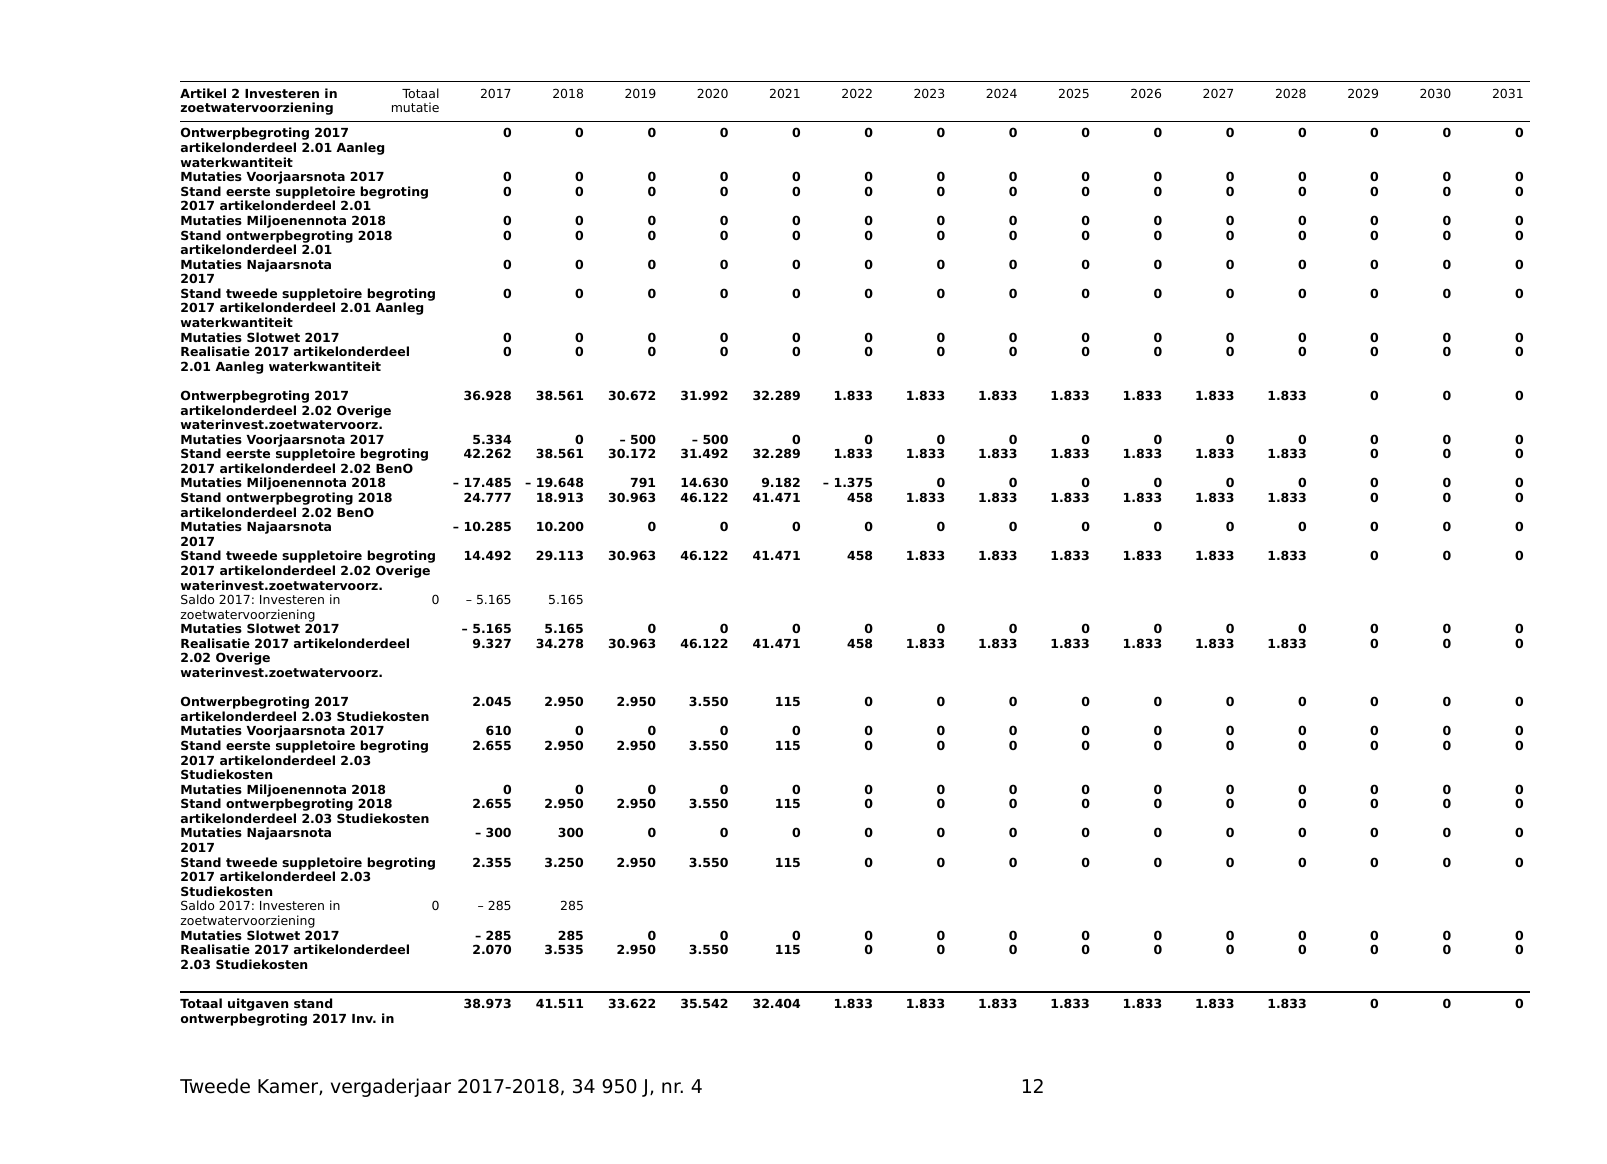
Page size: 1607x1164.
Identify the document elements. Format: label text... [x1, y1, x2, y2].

table_cell 0 [518, 433, 589, 447]
table_cell [590, 593, 662, 622]
table_cell Ontwerpbegroting 2017 artikelonderdeel 2.02 Overige waterinvest.zoetwatervoorz. [180, 389, 445, 432]
table_cell 0 [1168, 826, 1240, 855]
table_cell 0 [1168, 520, 1240, 549]
table_cell 0 [518, 783, 589, 797]
table_cell 0 [806, 228, 879, 257]
table_cell 0 [1313, 783, 1384, 797]
table_cell 0 [1313, 826, 1384, 855]
table_cell 0 [1023, 258, 1096, 287]
table_cell [734, 593, 806, 622]
table_cell 0 [1385, 433, 1457, 447]
table_cell 2.950 [590, 943, 662, 972]
table_cell [879, 972, 951, 991]
table_cell 0 [951, 520, 1023, 549]
table_cell 0 [1313, 330, 1384, 345]
table_cell [734, 374, 806, 389]
table_cell 0 [1385, 622, 1457, 637]
table_cell 46.122 [662, 549, 734, 593]
table_cell 0 [445, 185, 517, 214]
table_cell [590, 972, 662, 991]
table_cell 0 [1168, 797, 1240, 826]
table_cell – 285 [445, 928, 517, 943]
table_cell 0 [1457, 826, 1529, 855]
table_cell 0 [662, 122, 734, 170]
table_cell 0 [734, 258, 806, 287]
table_cell 5.165 [518, 622, 589, 637]
table_cell 0 [806, 345, 879, 374]
table_cell [879, 374, 951, 389]
table_cell 32.404 [734, 993, 806, 1026]
table_cell 0 [1385, 637, 1457, 680]
table_cell 0 [590, 258, 662, 287]
table_cell [1168, 593, 1240, 622]
table_header 2019 [590, 82, 662, 121]
table_cell 0 [879, 739, 951, 782]
table_cell 0 [1385, 258, 1457, 287]
table_cell 0 [1385, 287, 1457, 330]
table_cell 0 [1096, 695, 1168, 724]
table_cell 0 [662, 185, 734, 214]
table_cell 1.833 [1168, 491, 1240, 520]
table_cell 46.122 [662, 491, 734, 520]
table_cell 2.950 [590, 695, 662, 724]
table_cell 1.833 [1240, 389, 1312, 432]
table_cell 0 [1313, 389, 1384, 432]
table_cell 0 [1385, 797, 1457, 826]
table_cell [1457, 899, 1529, 928]
table_cell – 10.285 [445, 520, 517, 549]
table_cell 33.622 [590, 993, 662, 1026]
table_cell 0 [951, 330, 1023, 345]
table_cell [951, 374, 1023, 389]
table_cell 0 [445, 330, 517, 345]
table_cell 0 [1385, 520, 1457, 549]
table_cell 0 [445, 228, 517, 257]
table_cell 1.833 [806, 447, 879, 476]
table_cell – 5.165 [445, 593, 517, 622]
table_cell Mutaties Miljoenennota 2018 [180, 476, 445, 491]
table_cell 0 [1168, 258, 1240, 287]
table_cell 0 [806, 520, 879, 549]
table_cell 0 [445, 214, 517, 228]
table_cell 0 [1313, 739, 1384, 782]
table_cell 32.289 [734, 389, 806, 432]
table_cell 0 [1313, 724, 1384, 739]
table_cell 0 [1096, 855, 1168, 899]
table_cell 0 [662, 214, 734, 228]
table_cell 1.833 [1096, 447, 1168, 476]
table_cell 0 [1457, 739, 1529, 782]
table_cell [951, 680, 1023, 695]
table_cell 0 [879, 122, 951, 170]
table_cell 46.122 [662, 637, 734, 680]
table_cell [590, 374, 662, 389]
table_cell 0 [518, 214, 589, 228]
table_cell 0 [1240, 943, 1312, 972]
table_cell – 500 [590, 433, 662, 447]
table_cell 0 [445, 783, 517, 797]
table_cell 0 [1240, 214, 1312, 228]
table_cell 0 [662, 622, 734, 637]
table_cell [662, 972, 734, 991]
table_cell Stand tweede suppletoire begroting 2017 artikelonderdeel 2.02 Overige waterinvest.zoetwatervoorz. [180, 549, 445, 593]
table_cell 1.833 [879, 637, 951, 680]
table_cell 0 [1023, 287, 1096, 330]
table_cell 0 [1023, 855, 1096, 899]
table_cell 0 [1240, 826, 1312, 855]
table_cell 0 [1240, 724, 1312, 739]
table_cell 0 [806, 695, 879, 724]
table_cell 0 [590, 170, 662, 184]
table_cell [879, 593, 951, 622]
table_cell 0 [1385, 447, 1457, 476]
table_cell Mutaties Najaarsnota 2017 [180, 258, 355, 287]
table_cell 14.630 [662, 476, 734, 491]
table_cell 0 [734, 826, 806, 855]
table_cell 0 [879, 258, 951, 287]
table_cell 0 [590, 287, 662, 330]
table_cell [1457, 972, 1529, 991]
table_cell 30.963 [590, 549, 662, 593]
table_cell 3.535 [518, 943, 589, 972]
table_cell [1457, 680, 1529, 695]
table_cell 0 [734, 185, 806, 214]
table_cell Mutaties Miljoenennota 2018 [180, 783, 445, 797]
table_cell 0 [1457, 695, 1529, 724]
table_header 2023 [879, 82, 951, 121]
table_cell [1168, 374, 1240, 389]
table_cell 1.833 [951, 549, 1023, 593]
table_cell [879, 680, 951, 695]
table_cell 0 [1313, 214, 1384, 228]
table_cell 0 [879, 520, 951, 549]
table_cell 9.327 [445, 637, 517, 680]
table_cell Mutaties Najaarsnota 2017 [180, 826, 355, 855]
table_cell 458 [806, 549, 879, 593]
table_cell 0 [1457, 797, 1529, 826]
table_cell 0 [1457, 928, 1529, 943]
table_cell [180, 374, 355, 389]
table_cell 1.833 [1240, 447, 1312, 476]
table_cell [355, 374, 445, 389]
table_cell [662, 374, 734, 389]
table_cell 0 [1023, 826, 1096, 855]
table_cell Realisatie 2017 artikelonderdeel 2.02 Overige waterinvest.zoetwatervoorz. [180, 637, 445, 680]
table_cell 0 [1457, 520, 1529, 549]
table_cell 0 [1457, 491, 1529, 520]
table_cell [734, 680, 806, 695]
table_cell 0 [1096, 214, 1168, 228]
table_cell 0 [1313, 433, 1384, 447]
table_cell 0 [1240, 622, 1312, 637]
table_cell [734, 972, 806, 991]
table_cell 0 [806, 797, 879, 826]
table_cell 0 [1023, 928, 1096, 943]
table_cell 0 [1023, 330, 1096, 345]
table_cell 0 [590, 724, 662, 739]
table_header Artikel 2 Investeren in zoetwatervoorziening [180, 82, 355, 121]
table_cell 458 [806, 491, 879, 520]
table_cell [951, 899, 1023, 928]
table_header 2022 [806, 82, 879, 121]
table_cell 2.950 [518, 695, 589, 724]
table_cell 1.833 [1096, 993, 1168, 1026]
table_cell [1096, 593, 1168, 622]
table_cell 0 [445, 287, 517, 330]
table_cell 0 [1457, 330, 1529, 345]
table_cell [518, 374, 589, 389]
table_header 2020 [662, 82, 734, 121]
table_cell 1.833 [1168, 389, 1240, 432]
table_cell 0 [518, 170, 589, 184]
table_cell 0 [1240, 330, 1312, 345]
table_cell 1.833 [879, 447, 951, 476]
table_cell 0 [1023, 214, 1096, 228]
table_cell 0 [951, 476, 1023, 491]
table_cell 0 [951, 724, 1023, 739]
table_cell [180, 680, 355, 695]
table_cell 0 [1313, 258, 1384, 287]
table_cell 0 [806, 214, 879, 228]
table_cell 0 [951, 185, 1023, 214]
table_cell 0 [951, 695, 1023, 724]
table_cell 0 [951, 287, 1023, 330]
table_cell 0 [806, 122, 879, 170]
table_cell 2.950 [590, 797, 662, 826]
table_cell 0 [1168, 345, 1240, 374]
table_cell 3.550 [662, 739, 734, 782]
table_cell 458 [806, 637, 879, 680]
table_cell 2.070 [445, 943, 517, 972]
table_cell 0 [734, 928, 806, 943]
table_cell [1385, 374, 1457, 389]
table_cell Stand eerste suppletoire begroting 2017 artikelonderdeel 2.02 BenO [180, 447, 445, 476]
table_cell 2.655 [445, 739, 517, 782]
table_cell [1240, 374, 1312, 389]
table_cell Mutaties Slotwet 2017 [180, 928, 355, 943]
table_cell 0 [806, 928, 879, 943]
table_cell 0 [879, 695, 951, 724]
table_cell 0 [1313, 122, 1384, 170]
table_cell 0 [1096, 928, 1168, 943]
table_cell 0 [1168, 185, 1240, 214]
table_cell 0 [1457, 122, 1529, 170]
table_cell 300 [518, 826, 589, 855]
table_cell 41.471 [734, 549, 806, 593]
table_cell 0 [662, 228, 734, 257]
table_cell 0 [951, 928, 1023, 943]
table_cell 0 [355, 899, 445, 928]
table_cell 0 [1457, 258, 1529, 287]
table_cell Stand tweede suppletoire begroting 2017 artikelonderdeel 2.03 Studiekosten [180, 855, 445, 899]
table_cell 36.928 [445, 389, 517, 432]
table_header 2030 [1385, 82, 1457, 121]
table_cell 0 [951, 855, 1023, 899]
table_cell 3.550 [662, 797, 734, 826]
table_cell 0 [1096, 122, 1168, 170]
table_cell Realisatie 2017 artikelonderdeel 2.03 Studiekosten [180, 943, 445, 972]
table_cell 0 [1313, 797, 1384, 826]
table_cell 0 [951, 739, 1023, 782]
table_cell 0 [734, 122, 806, 170]
table_cell [1023, 593, 1096, 622]
table_cell 0 [1385, 228, 1457, 257]
table_cell 0 [445, 122, 517, 170]
table_cell 0 [445, 170, 517, 184]
table_cell 0 [1313, 170, 1384, 184]
table_cell 0 [951, 797, 1023, 826]
table_cell 1.833 [951, 447, 1023, 476]
table_cell – 17.485 [445, 476, 517, 491]
table_cell 1.833 [951, 637, 1023, 680]
table_cell 0 [1168, 855, 1240, 899]
table_cell Mutaties Najaarsnota 2017 [180, 520, 355, 549]
table_cell 791 [590, 476, 662, 491]
table_cell 0 [662, 170, 734, 184]
table_cell [1313, 593, 1384, 622]
table_cell 0 [1457, 637, 1529, 680]
table_cell [1096, 374, 1168, 389]
table_cell 38.561 [518, 447, 589, 476]
table_cell 0 [1457, 993, 1529, 1026]
table_cell 0 [734, 214, 806, 228]
table_cell 0 [1096, 345, 1168, 374]
table_cell 0 [879, 928, 951, 943]
table_cell 0 [590, 228, 662, 257]
table_cell 0 [1096, 228, 1168, 257]
table_header 2027 [1168, 82, 1240, 121]
table_cell 0 [590, 345, 662, 374]
table_cell 0 [1313, 637, 1384, 680]
table_cell Ontwerpbegroting 2017 artikelonderdeel 2.03 Studiekosten [180, 695, 445, 724]
table_cell 0 [1168, 739, 1240, 782]
table_cell 0 [518, 330, 589, 345]
table_cell 0 [1457, 433, 1529, 447]
table_cell 0 [1168, 433, 1240, 447]
table_cell 0 [518, 287, 589, 330]
table_cell [662, 680, 734, 695]
table_cell Stand ontwerpbegroting 2018 artikelonderdeel 2.03 Studiekosten [180, 797, 445, 826]
table_cell 41.471 [734, 491, 806, 520]
table_cell 0 [1313, 855, 1384, 899]
table_cell [1240, 972, 1312, 991]
table_cell 1.833 [879, 993, 951, 1026]
table_cell Stand tweede suppletoire begroting 2017 artikelonderdeel 2.01 Aanleg waterkwantiteit [180, 287, 445, 330]
table_cell 0 [1096, 170, 1168, 184]
table_cell [879, 899, 951, 928]
table_cell [1385, 972, 1457, 991]
table_cell 0 [1457, 345, 1529, 374]
table_cell 0 [734, 622, 806, 637]
table_cell 0 [590, 185, 662, 214]
table_cell 1.833 [951, 491, 1023, 520]
table_cell [806, 374, 879, 389]
table_cell 0 [1313, 287, 1384, 330]
table_cell 0 [1023, 724, 1096, 739]
table_cell 1.833 [879, 491, 951, 520]
table_cell [1168, 972, 1240, 991]
table_cell 0 [1168, 622, 1240, 637]
table_cell 0 [1457, 724, 1529, 739]
table_cell [355, 928, 445, 943]
table_cell 31.992 [662, 389, 734, 432]
table_cell 0 [734, 724, 806, 739]
table_cell 35.542 [662, 993, 734, 1026]
table_cell 0 [951, 228, 1023, 257]
table_cell 0 [590, 122, 662, 170]
table_cell 0 [1313, 476, 1384, 491]
table_cell [1457, 374, 1529, 389]
table_cell [355, 258, 445, 287]
table_cell 0 [879, 214, 951, 228]
table_cell [951, 972, 1023, 991]
table_cell 0 [1168, 214, 1240, 228]
table_cell 0 [1168, 228, 1240, 257]
table_cell 0 [1385, 993, 1457, 1026]
table_cell 1.833 [1096, 637, 1168, 680]
table_cell 1.833 [1168, 549, 1240, 593]
table_cell 0 [1385, 214, 1457, 228]
table_cell 41.511 [518, 993, 589, 1026]
table_cell 0 [1240, 345, 1312, 374]
table_cell [662, 593, 734, 622]
table_cell [1023, 899, 1096, 928]
table_cell 0 [590, 783, 662, 797]
table_cell 0 [1313, 491, 1384, 520]
table_header 2024 [951, 82, 1023, 121]
table_cell 1.833 [1023, 447, 1096, 476]
table_cell 0 [1240, 287, 1312, 330]
table_cell 2.045 [445, 695, 517, 724]
table_cell 0 [518, 724, 589, 739]
table_cell 1.833 [806, 993, 879, 1026]
table_cell [445, 680, 517, 695]
table_cell [1023, 374, 1096, 389]
table_cell 1.833 [806, 389, 879, 432]
table_cell 0 [1457, 287, 1529, 330]
table_cell Realisatie 2017 artikelonderdeel 2.01 Aanleg waterkwantiteit [180, 345, 445, 374]
table_cell 2.950 [590, 855, 662, 899]
table_header 2031 [1457, 82, 1529, 121]
table_cell 0 [1168, 724, 1240, 739]
table_cell 3.550 [662, 695, 734, 724]
table_cell 0 [1457, 447, 1529, 476]
table_cell [1313, 899, 1384, 928]
table_cell 0 [806, 943, 879, 972]
table_cell 1.833 [1096, 491, 1168, 520]
table_cell 0 [1457, 549, 1529, 593]
table_cell 0 [806, 724, 879, 739]
table_cell Ontwerpbegroting 2017 artikelonderdeel 2.01 Aanleg waterkwantiteit [180, 122, 445, 170]
table_cell 0 [879, 330, 951, 345]
table_cell 1.833 [1023, 549, 1096, 593]
table_cell [590, 680, 662, 695]
table_cell 0 [1240, 797, 1312, 826]
table_cell [1313, 680, 1384, 695]
table_cell 0 [879, 185, 951, 214]
table_cell Mutaties Voorjaarsnota 2017 [180, 170, 445, 184]
table_cell 38.973 [445, 993, 517, 1026]
table_cell [180, 972, 355, 991]
table_cell 0 [1096, 826, 1168, 855]
table_cell [1313, 374, 1384, 389]
table_cell 0 [879, 855, 951, 899]
table_cell 0 [1168, 783, 1240, 797]
table_cell 0 [445, 258, 517, 287]
table_cell 0 [1385, 345, 1457, 374]
table_cell [1240, 680, 1312, 695]
table_cell Saldo 2017: Investeren in zoetwatervoorziening [180, 593, 355, 622]
table_cell 0 [1240, 739, 1312, 782]
table_cell 0 [518, 122, 589, 170]
table_cell 0 [734, 345, 806, 374]
table_cell 1.833 [1240, 491, 1312, 520]
table_cell 0 [951, 345, 1023, 374]
table_cell 0 [806, 855, 879, 899]
table_cell 285 [518, 899, 589, 928]
table_cell Stand eerste suppletoire begroting 2017 artikelonderdeel 2.01 [180, 185, 445, 214]
table_cell 0 [1023, 476, 1096, 491]
table_cell 0 [879, 476, 951, 491]
table_cell 9.182 [734, 476, 806, 491]
table_cell 2.950 [518, 797, 589, 826]
table_cell 1.833 [1240, 549, 1312, 593]
table_cell 0 [1168, 330, 1240, 345]
table_cell 0 [662, 287, 734, 330]
table_cell [1168, 680, 1240, 695]
table_cell 0 [734, 433, 806, 447]
table_cell [1168, 899, 1240, 928]
table_cell 30.963 [590, 637, 662, 680]
table_cell 0 [879, 345, 951, 374]
table_cell 0 [590, 520, 662, 549]
table_cell 0 [879, 170, 951, 184]
table_cell 0 [1457, 783, 1529, 797]
table_cell 42.262 [445, 447, 517, 476]
table_cell 0 [951, 783, 1023, 797]
table_cell 0 [1385, 476, 1457, 491]
table_cell 0 [1385, 928, 1457, 943]
table_cell – 5.165 [445, 622, 517, 637]
table_cell 0 [662, 330, 734, 345]
table_cell 0 [590, 826, 662, 855]
table_cell 0 [1385, 491, 1457, 520]
table_cell 0 [951, 122, 1023, 170]
table_cell – 1.375 [806, 476, 879, 491]
table_cell 0 [734, 228, 806, 257]
table_cell 2.950 [590, 739, 662, 782]
table_cell 0 [806, 622, 879, 637]
table_cell 38.561 [518, 389, 589, 432]
table_cell 0 [1023, 345, 1096, 374]
table_cell [806, 972, 879, 991]
table_cell 30.963 [590, 491, 662, 520]
table_cell 0 [951, 258, 1023, 287]
table_cell 0 [1313, 928, 1384, 943]
table_cell Stand ontwerpbegroting 2018 artikelonderdeel 2.01 [180, 228, 445, 257]
table_cell 0 [1313, 228, 1384, 257]
table_cell 115 [734, 797, 806, 826]
table_cell 610 [445, 724, 517, 739]
table_cell [806, 899, 879, 928]
table_cell 0 [1096, 287, 1168, 330]
table_cell 0 [1385, 330, 1457, 345]
table_header 2025 [1023, 82, 1096, 121]
table_cell 0 [1096, 724, 1168, 739]
table_cell 1.833 [1168, 447, 1240, 476]
table_cell 41.471 [734, 637, 806, 680]
table_cell 0 [1096, 476, 1168, 491]
table_cell 0 [1023, 433, 1096, 447]
table_cell [355, 826, 445, 855]
table_cell 0 [806, 433, 879, 447]
table_cell 0 [879, 433, 951, 447]
table_header 2028 [1240, 82, 1312, 121]
table_cell 0 [1385, 185, 1457, 214]
table_cell 1.833 [951, 993, 1023, 1026]
table_cell 1.833 [1023, 993, 1096, 1026]
table_cell [1385, 680, 1457, 695]
table_cell 0 [1385, 170, 1457, 184]
table_cell [1457, 593, 1529, 622]
table_cell 14.492 [445, 549, 517, 593]
table_cell 0 [1023, 783, 1096, 797]
table_cell 0 [1457, 855, 1529, 899]
table_cell 0 [1457, 214, 1529, 228]
table_cell 0 [1313, 549, 1384, 593]
table_cell 0 [734, 330, 806, 345]
table_cell 2.950 [518, 739, 589, 782]
table_cell 1.833 [879, 389, 951, 432]
table_cell 1.833 [879, 549, 951, 593]
table_cell 0 [1168, 170, 1240, 184]
table_cell 0 [1023, 797, 1096, 826]
table_cell 0 [951, 826, 1023, 855]
table_cell 0 [1457, 943, 1529, 972]
table_cell 0 [806, 287, 879, 330]
table_cell 0 [1457, 170, 1529, 184]
table_cell 24.777 [445, 491, 517, 520]
table_cell 0 [1023, 943, 1096, 972]
table_cell 34.278 [518, 637, 589, 680]
table_cell [355, 972, 445, 991]
table_cell 0 [734, 287, 806, 330]
table_cell [1240, 899, 1312, 928]
table_cell [734, 899, 806, 928]
table_cell 0 [518, 228, 589, 257]
table_cell 0 [1240, 122, 1312, 170]
table_cell 0 [1385, 122, 1457, 170]
table_cell 0 [1240, 695, 1312, 724]
table_cell 0 [806, 739, 879, 782]
table_cell 0 [879, 287, 951, 330]
table_cell 0 [1385, 695, 1457, 724]
table_cell 1.833 [1023, 389, 1096, 432]
table_cell 0 [951, 943, 1023, 972]
table_cell 0 [590, 330, 662, 345]
table_cell 0 [1385, 943, 1457, 972]
table_cell 0 [1240, 783, 1312, 797]
table_cell 0 [1096, 783, 1168, 797]
table_cell 0 [590, 214, 662, 228]
table_cell Mutaties Voorjaarsnota 2017 [180, 724, 445, 739]
table_cell [662, 899, 734, 928]
table_cell Totaal uitgaven stand ontwerpbegroting 2017 Inv. in [180, 993, 445, 1026]
table_cell 0 [1096, 258, 1168, 287]
table_cell 0 [1313, 345, 1384, 374]
table_cell [1385, 593, 1457, 622]
table_cell 3.550 [662, 855, 734, 899]
table_cell [590, 899, 662, 928]
table_cell 0 [662, 345, 734, 374]
table_cell 0 [1457, 185, 1529, 214]
table_cell 0 [1313, 993, 1384, 1026]
table_cell 5.165 [518, 593, 589, 622]
table_cell 0 [355, 593, 445, 622]
table_cell Saldo 2017: Investeren in zoetwatervoorziening [180, 899, 355, 928]
table_cell 0 [951, 214, 1023, 228]
table_cell 115 [734, 695, 806, 724]
table_cell [1240, 593, 1312, 622]
table_cell [355, 680, 445, 695]
table_cell 0 [806, 258, 879, 287]
table_cell 3.550 [662, 943, 734, 972]
table_cell 0 [879, 228, 951, 257]
table_cell [1023, 972, 1096, 991]
table_cell 0 [1313, 447, 1384, 476]
table_cell 115 [734, 943, 806, 972]
table_cell 0 [1457, 228, 1529, 257]
table_cell 0 [1168, 476, 1240, 491]
table_cell 0 [1168, 122, 1240, 170]
table_cell – 285 [445, 899, 517, 928]
table_cell – 300 [445, 826, 517, 855]
table_cell 0 [1168, 695, 1240, 724]
table_cell 0 [879, 724, 951, 739]
table_cell Mutaties Slotwet 2017 [180, 622, 355, 637]
table_cell 0 [951, 622, 1023, 637]
table_cell 0 [734, 520, 806, 549]
table_cell 0 [1457, 622, 1529, 637]
table_cell 0 [1240, 433, 1312, 447]
table_cell [806, 680, 879, 695]
table_cell [518, 680, 589, 695]
table_cell 0 [518, 258, 589, 287]
table_cell 0 [662, 928, 734, 943]
table_cell 0 [1457, 476, 1529, 491]
table_cell 0 [1240, 855, 1312, 899]
table_cell 0 [1240, 520, 1312, 549]
table_cell 0 [1385, 855, 1457, 899]
table_cell 0 [1023, 228, 1096, 257]
table_cell 0 [1023, 520, 1096, 549]
table_cell 0 [1023, 695, 1096, 724]
table_header 2017 [445, 82, 517, 121]
table_cell [1023, 680, 1096, 695]
table_cell 1.833 [1168, 993, 1240, 1026]
table_cell 0 [951, 433, 1023, 447]
table_cell 0 [1385, 549, 1457, 593]
table_cell 0 [1385, 724, 1457, 739]
table_cell 0 [1385, 783, 1457, 797]
table_cell 1.833 [1240, 993, 1312, 1026]
table_cell 1.833 [951, 389, 1023, 432]
table_cell 0 [1240, 170, 1312, 184]
table_cell 0 [662, 826, 734, 855]
table_cell 0 [734, 170, 806, 184]
table_cell 0 [1023, 185, 1096, 214]
table_cell [355, 520, 445, 549]
table_cell 0 [1240, 476, 1312, 491]
table_cell 2.655 [445, 797, 517, 826]
table_cell 0 [734, 783, 806, 797]
table_cell 5.334 [445, 433, 517, 447]
table_cell 0 [951, 170, 1023, 184]
table_cell 0 [1240, 228, 1312, 257]
table_cell [445, 972, 517, 991]
table_cell [1096, 899, 1168, 928]
table_cell 0 [1096, 520, 1168, 549]
table_cell [806, 593, 879, 622]
table_cell 10.200 [518, 520, 589, 549]
table_cell 0 [1096, 739, 1168, 782]
table_cell 0 [1096, 185, 1168, 214]
table_cell Stand eerste suppletoire begroting 2017 artikelonderdeel 2.03 Studiekosten [180, 739, 445, 782]
table_cell 0 [806, 330, 879, 345]
table_cell 0 [879, 783, 951, 797]
table_cell 0 [1385, 739, 1457, 782]
table_cell [355, 330, 445, 345]
table_cell 3.250 [518, 855, 589, 899]
table_cell 0 [590, 928, 662, 943]
table_cell 0 [1023, 170, 1096, 184]
table_cell 0 [879, 943, 951, 972]
table_cell 0 [518, 345, 589, 374]
table_cell 1.833 [1023, 637, 1096, 680]
table_cell 1.833 [1096, 389, 1168, 432]
table_cell 30.172 [590, 447, 662, 476]
table_cell Mutaties Miljoenennota 2018 [180, 214, 445, 228]
table_cell 0 [445, 345, 517, 374]
table_cell 1.833 [1240, 637, 1312, 680]
table_cell 285 [518, 928, 589, 943]
table_cell Mutaties Slotwet 2017 [180, 330, 355, 345]
table_cell 0 [1096, 943, 1168, 972]
table_cell 0 [1457, 389, 1529, 432]
table_header Totaal mutatie [355, 82, 445, 121]
table_header 2029 [1313, 82, 1384, 121]
table_cell 1.833 [1096, 549, 1168, 593]
table_cell 0 [1023, 739, 1096, 782]
table_cell 32.289 [734, 447, 806, 476]
table_cell 115 [734, 855, 806, 899]
table_header 2021 [734, 82, 806, 121]
table_cell 0 [806, 783, 879, 797]
table_cell 0 [1313, 622, 1384, 637]
table_cell 0 [662, 724, 734, 739]
table_cell 0 [1313, 185, 1384, 214]
table_cell 0 [1240, 928, 1312, 943]
table_cell 0 [879, 622, 951, 637]
table_cell 0 [1313, 943, 1384, 972]
table_cell 1.833 [1168, 637, 1240, 680]
table_cell [1313, 972, 1384, 991]
table_cell 0 [1023, 122, 1096, 170]
table_cell Stand ontwerpbegroting 2018 artikelonderdeel 2.02 BenO [180, 491, 445, 520]
table_cell 31.492 [662, 447, 734, 476]
table_cell 0 [1385, 826, 1457, 855]
table_cell [518, 972, 589, 991]
table_cell 0 [879, 826, 951, 855]
table_cell 0 [1096, 330, 1168, 345]
table_cell 0 [806, 170, 879, 184]
table_cell [355, 622, 445, 637]
table_cell 0 [1168, 943, 1240, 972]
table_cell 0 [1168, 928, 1240, 943]
table_cell 0 [590, 622, 662, 637]
table_cell – 19.648 [518, 476, 589, 491]
table_cell 2.355 [445, 855, 517, 899]
table_header 2018 [518, 82, 589, 121]
table_cell 0 [1240, 185, 1312, 214]
table_cell 0 [1313, 520, 1384, 549]
table_cell – 500 [662, 433, 734, 447]
table_cell 0 [806, 826, 879, 855]
table_cell 18.913 [518, 491, 589, 520]
table_cell 0 [662, 783, 734, 797]
table_cell [1096, 680, 1168, 695]
table_cell 0 [1313, 695, 1384, 724]
table_cell [445, 374, 517, 389]
table_cell 0 [806, 185, 879, 214]
table_cell 1.833 [1023, 491, 1096, 520]
table_cell 0 [1385, 389, 1457, 432]
table_cell 0 [879, 797, 951, 826]
table_cell 0 [662, 258, 734, 287]
table_cell 0 [1096, 433, 1168, 447]
table_cell 0 [1240, 258, 1312, 287]
table_cell 0 [1096, 797, 1168, 826]
table_cell 0 [1168, 287, 1240, 330]
table_cell Mutaties Voorjaarsnota 2017 [180, 433, 445, 447]
table_cell 30.672 [590, 389, 662, 432]
table_cell 29.113 [518, 549, 589, 593]
table_cell 0 [662, 520, 734, 549]
table_cell 0 [518, 185, 589, 214]
table_cell [1096, 972, 1168, 991]
table_cell 0 [1023, 622, 1096, 637]
table_cell 0 [1096, 622, 1168, 637]
table_header 2026 [1096, 82, 1168, 121]
table_cell [1385, 899, 1457, 928]
table_cell 115 [734, 739, 806, 782]
table_cell [951, 593, 1023, 622]
